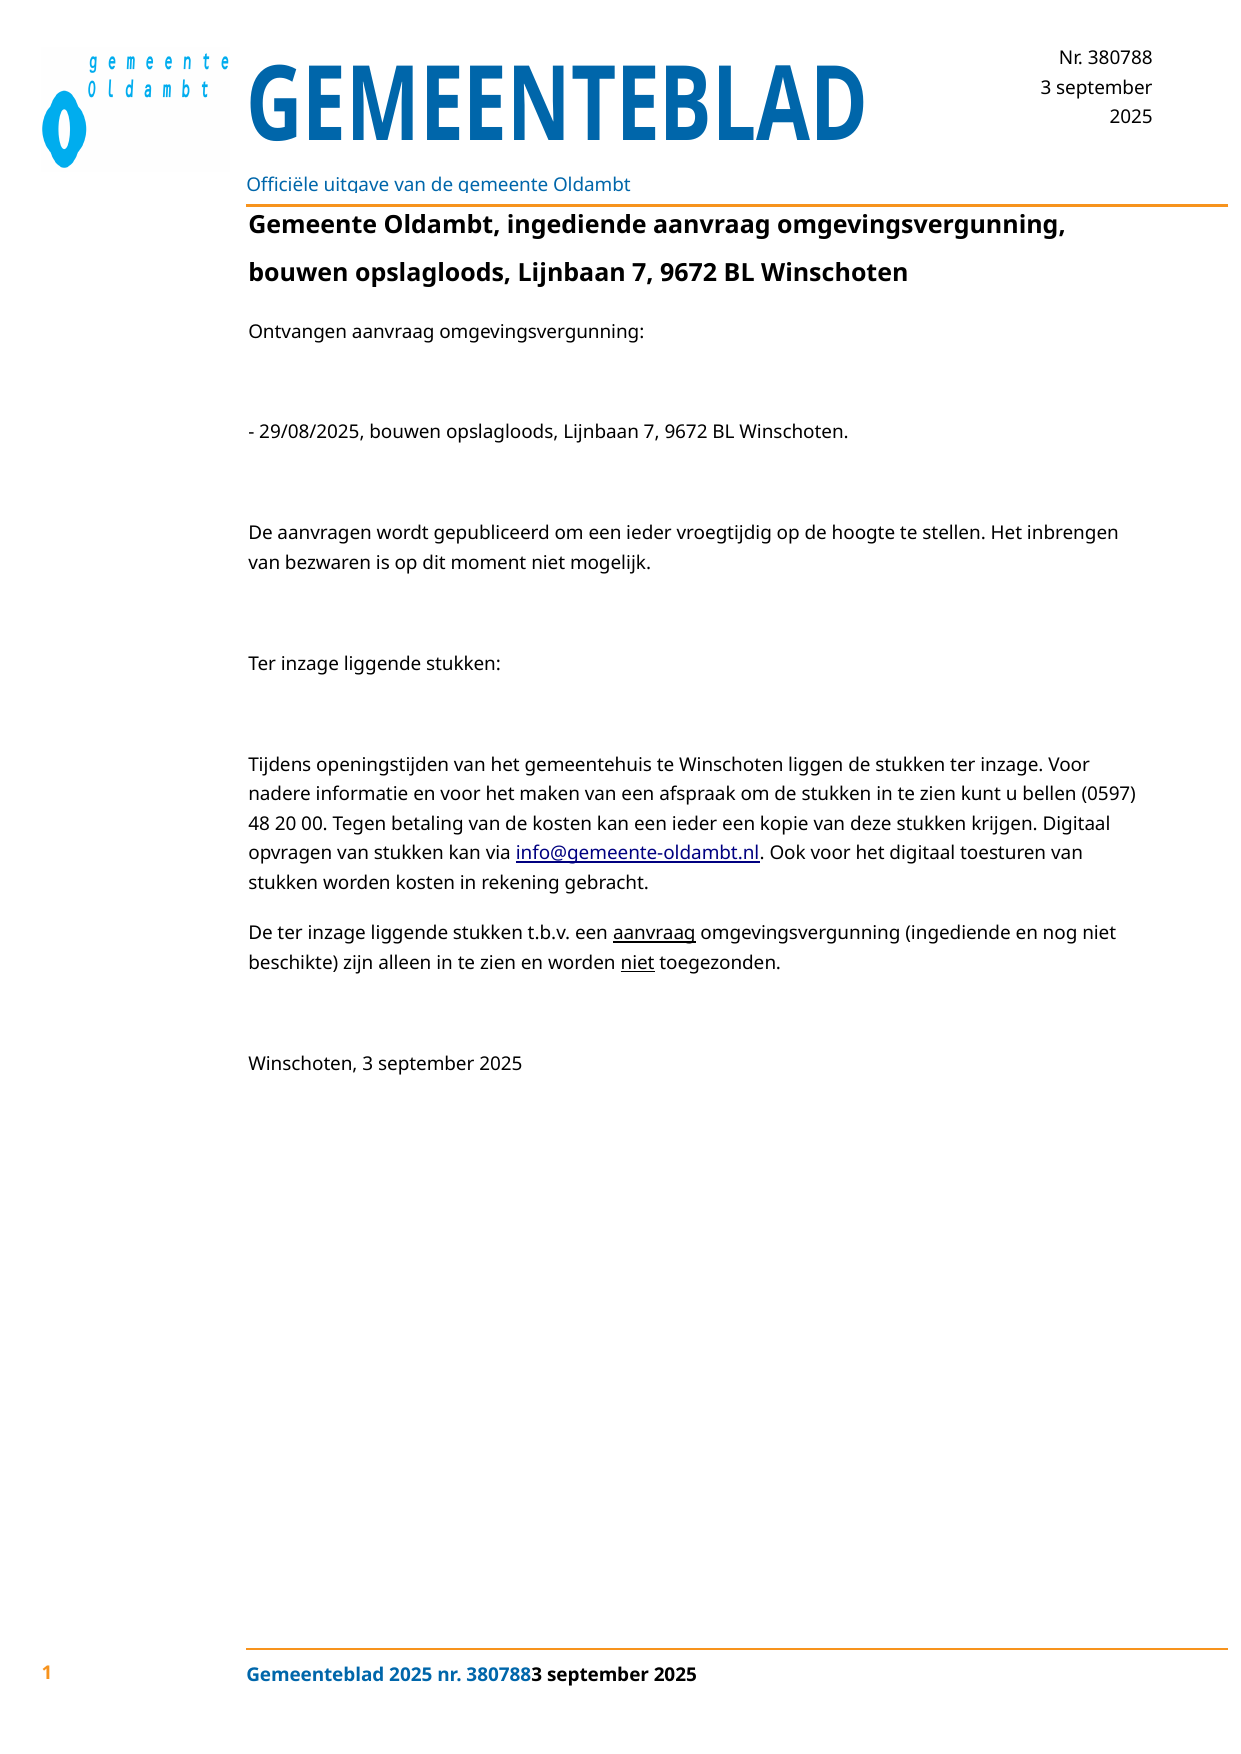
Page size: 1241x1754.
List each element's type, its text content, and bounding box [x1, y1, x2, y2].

text - 29/08/2025, bouwen opslagloods, Lijnbaan 7, 9672 BL Winschoten. [248, 419, 1152, 444]
text Ontvangen aanvraag omgevingsvergunning: [248, 318, 1152, 344]
text Gemeente Oldambt, ingediende aanvraag omgevingsvergunning, bouwen opslagloods, Lijnbaan 7, 9672 BL Winschoten [248, 207, 1152, 288]
text De ter inzage liggende stukken t.b.v. een aanvraag omgevingsvergunning (ingediende en nog niet beschikte) zijn alleen in te zien en worden niet toegezonden. [248, 919, 1152, 975]
text De aanvragen wordt gepubliceerd om een ieder vroegtijdig op de hoogte te stellen. Het inbrengen van bezwaren is op dit moment niet mogelijk. [248, 519, 1152, 575]
text Tijdens openingstijden van het gemeentehuis te Winschoten liggen de stukken ter inzage. Voor nadere informatie en voor het maken van een afspraak om de stukken in te zien kunt u bellen (0597) 48 20 00. Tegen betaling van de kosten kan een ieder een kopie van deze stukken krijgen. Digitaal opvragen van stukken kan via info@gemeente-oldambt.nl. Ook voor het digitaal toesturen van stukken worden kosten in rekening gebracht. [248, 751, 1152, 895]
text Ter inzage liggende stukken: [248, 650, 1152, 676]
text Winschoten, 3 september 2025 [248, 1050, 1152, 1076]
picture [41, 47, 231, 172]
